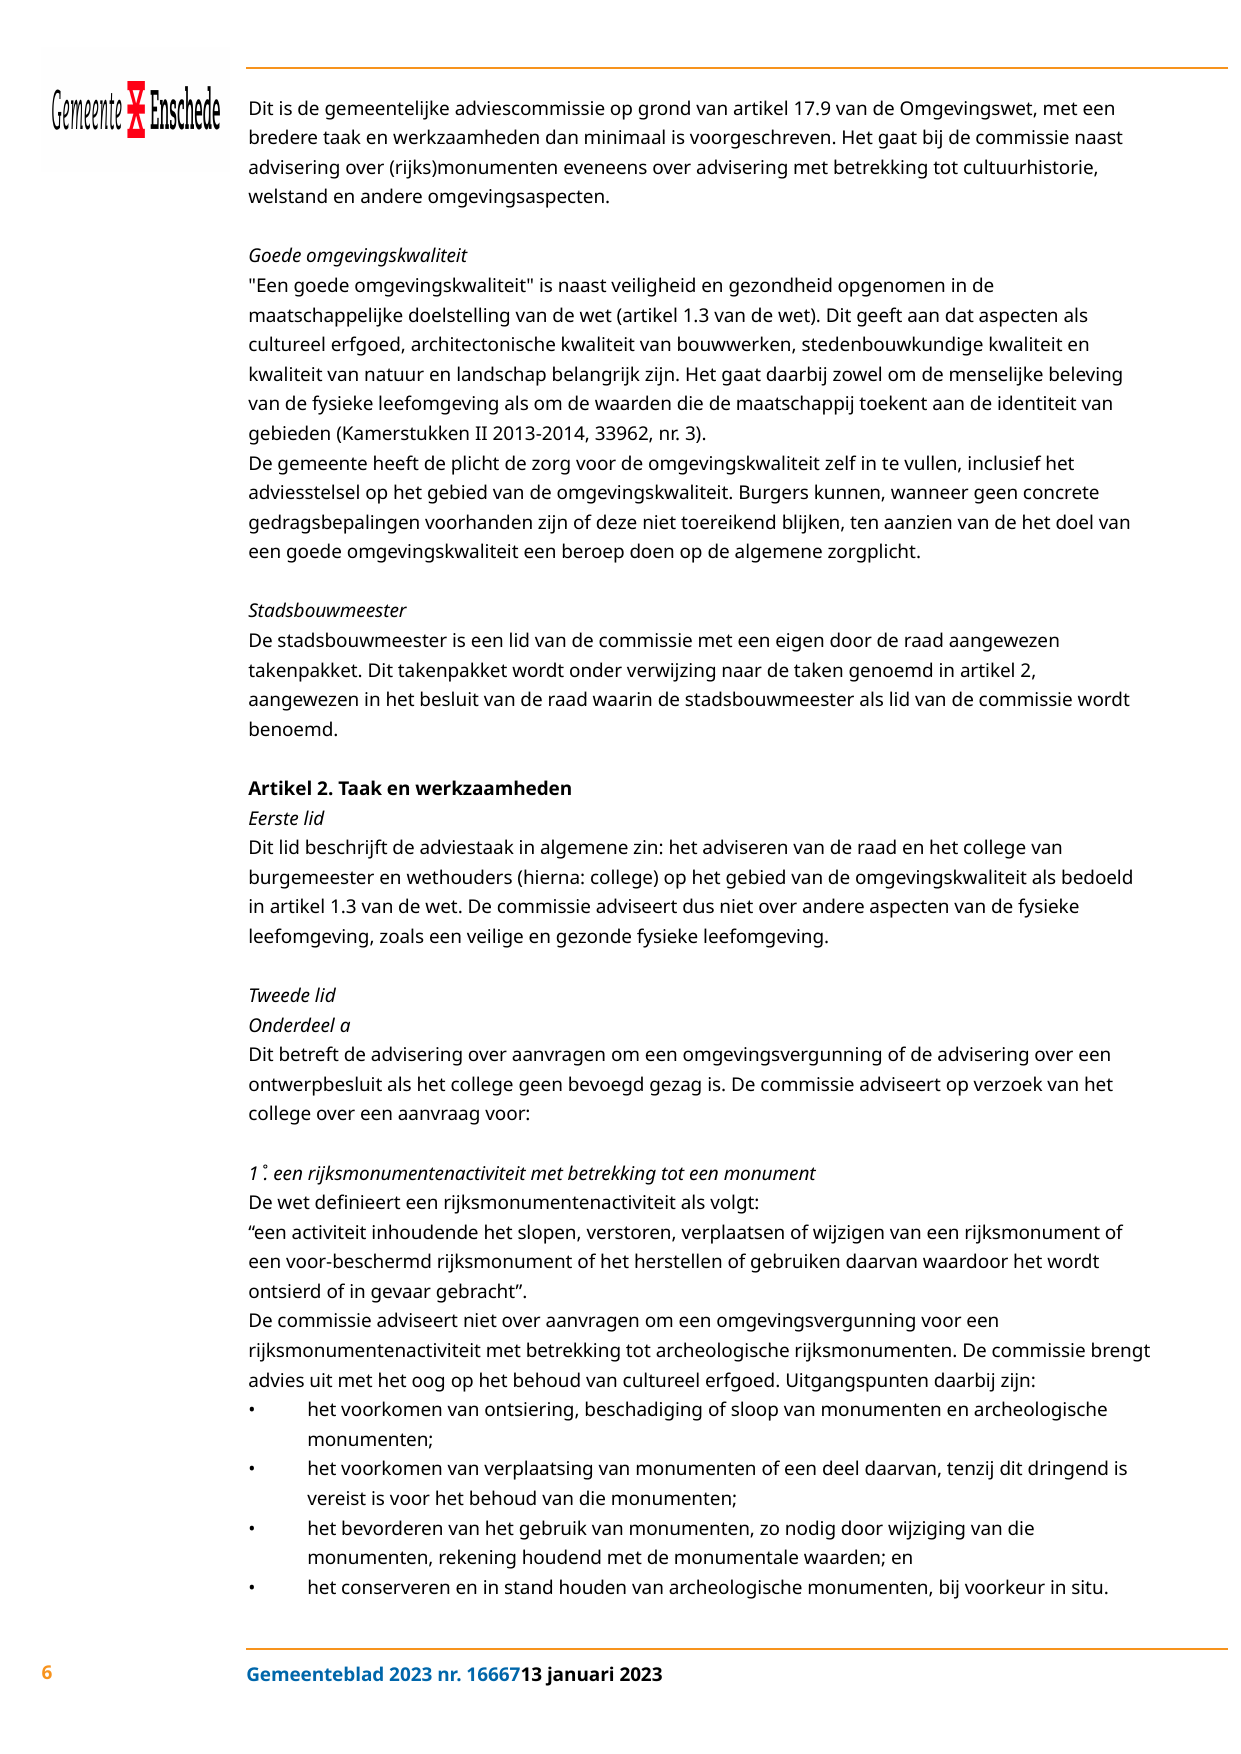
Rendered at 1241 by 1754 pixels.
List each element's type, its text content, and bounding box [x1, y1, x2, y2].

text "Een goede omgevingskwaliteit" is naast veiligheid en gezondheid opgenomen in de maatschappelijke doelstelling van de wet (artikel 1.3 van de wet). Dit geeft aan dat aspecten als cultureel erfgoed, architectonische kwaliteit van bouwwerken, stedenbouwkundige kwaliteit en kwaliteit van natuur en landschap belangrijk zijn. Het gaat daarbij zowel om de menselijke beleving van de fysieke leefomgeving als om de waarden die de maatschappij toekent aan de identiteit van gebieden (Kamerstukken II 2013-2014, 33962, nr. 3). [248, 272, 1152, 446]
text Dit lid beschrijft de adviestaak in algemene zin: het adviseren van de raad en het college van burgemeester en wethouders (hierna: college) op het gebied van de omgevingskwaliteit als bedoeld in artikel 1.3 van de wet. De commissie adviseert dus niet over andere aspecten van de fysieke leefomgeving, zoals een veilige en gezonde fysieke leefomgeving. [248, 834, 1152, 949]
text Stadsbouwmeester [248, 598, 1152, 623]
text De commissie adviseert niet over aanvragen om een omgevingsvergunning voor een rijksmonumentenactiviteit met betrekking tot archeologische rijksmonumenten. De commissie brengt advies uit met het oog op het behoud van cultureel erfgoed. Uitgangspunten daarbij zijn: [248, 1308, 1152, 1393]
text Goede omgevingskwaliteit [248, 243, 1152, 268]
text De stadsbouwmeester is een lid van de commissie met een eigen door de raad aangewezen takenpakket. Dit takenpakket wordt onder verwijzing naar de taken genoemd in artikel 2, aangewezen in het besluit van de raad waarin de stadsbouwmeester als lid van de commissie wordt benoemd. [248, 627, 1152, 742]
text Eerste lid [248, 805, 1152, 831]
text “een activiteit inhoudende het slopen, verstoren, verplaatsen of wijzigen van een rijksmonument of een voor-beschermd rijksmonument of het herstellen of gebruiken daarvan waardoor het wordt ontsierd of in gevaar gebracht”. [248, 1219, 1152, 1304]
list het voorkomen van verplaatsing van monumenten of een deel daarvan, tenzij dit dringend is vereist is voor het behoud van die monumenten; [248, 1456, 1152, 1511]
picture [41, 47, 231, 172]
text 1 ̊. een rijksmonumentenactiviteit met betrekking tot een monument [248, 1160, 1152, 1186]
text De wet definieert een rijksmonumentenactiviteit als volgt: [248, 1189, 1152, 1215]
text Dit is de gemeentelijke adviescommissie op grond van artikel 17.9 van de Omgevingswet, met een bredere taak en werkzaamheden dan minimaal is voorgeschreven. Het gaat bij de commissie naast advisering over (rijks)monumenten eveneens over advisering met betrekking tot cultuurhistorie, welstand en andere omgevingsaspecten. [248, 95, 1152, 209]
list het voorkomen van ontsiering, beschadiging of sloop van monumenten en archeologische monumenten; [248, 1396, 1152, 1452]
list het conserveren en in stand houden van archeologische monumenten, bij voorkeur in situ. [248, 1574, 1152, 1600]
text Onderdeel a [248, 1012, 1152, 1038]
text Artikel 2. Taak en werkzaamheden [248, 775, 1152, 801]
text Tweede lid [248, 982, 1152, 1008]
text De gemeente heeft de plicht de zorg voor de omgevingskwaliteit zelf in te vullen, inclusief het adviesstelsel op het gebied van de omgevingskwaliteit. Burgers kunnen, wanneer geen concrete gedragsbepalingen voorhanden zijn of deze niet toereikend blijken, ten aanzien van de het doel van een goede omgevingskwaliteit een beroep doen op de algemene zorgplicht. [248, 450, 1152, 564]
text Dit betreft de advisering over aanvragen om een omgevingsvergunning of de advisering over een ontwerpbesluit als het college geen bevoegd gezag is. De commissie adviseert op verzoek van het college over een aanvraag voor: [248, 1041, 1152, 1126]
list het bevorderen van het gebruik van monumenten, zo nodig door wijziging van die monumenten, rekening houdend met de monumentale waarden; en [248, 1515, 1152, 1570]
